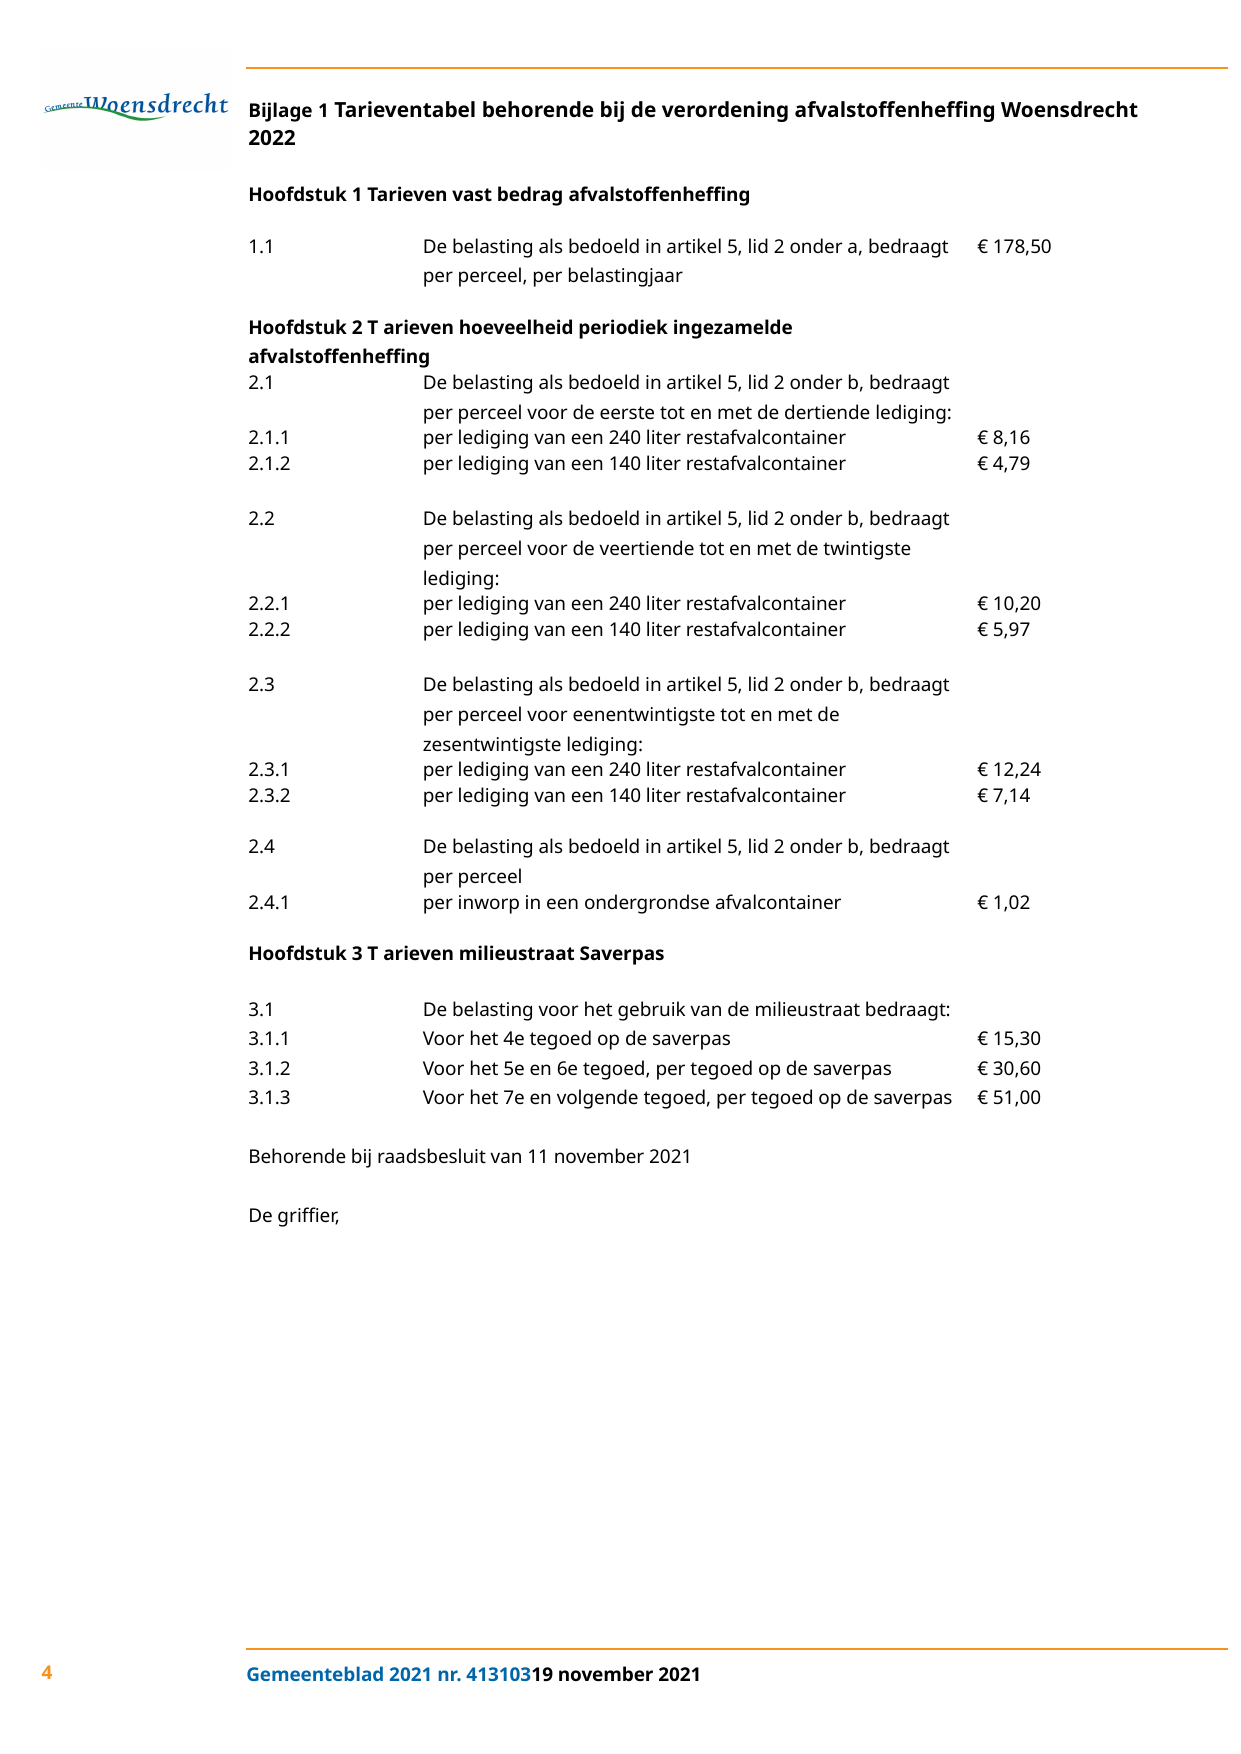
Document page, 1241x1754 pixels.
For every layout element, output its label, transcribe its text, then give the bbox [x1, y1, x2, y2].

table_cell 2.3.1 [248, 756, 423, 782]
text Bijlage 1 Tarieventabel behorende bij de verordening afvalstoffenheffing Woensdrecht 2022 [248, 95, 1152, 152]
table_cell 3.1 3.1.1 3.1.2 3.1.3 [248, 996, 423, 1110]
table_cell per lediging van een 240 liter restafvalcontainer [423, 756, 977, 782]
table_cell [977, 506, 1152, 591]
table_cell [977, 369, 1152, 424]
table_cell per lediging van een 140 liter restafvalcontainer [423, 616, 977, 672]
table_cell [977, 808, 1152, 834]
table_cell per lediging van een 240 liter restafvalcontainer [423, 591, 977, 616]
table_cell 2.2.2 [248, 616, 423, 672]
table_cell [248, 915, 423, 940]
text Behorende bij raadsbesluit van 11 november 2021 [248, 1143, 1152, 1169]
table_cell De belasting voor het gebruik van de milieustraat bedraagt: Voor het 4e tegoed op de saverpas Voor het 5e en 6e tegoed, per tegoed op de saverpas Voor het 7e en volgende tegoed, per tegoed op de saverpas [423, 996, 977, 1110]
table_cell Hoofdstuk 3 T arieven milieustraat Saverpas [248, 940, 977, 996]
table_cell [977, 834, 1152, 889]
table_cell € 1,02 [977, 889, 1152, 915]
table_cell € 178,50 [977, 233, 1152, 288]
table_cell [977, 915, 1152, 940]
table_cell € 8,16 [977, 425, 1152, 450]
table_cell 2.1 [248, 369, 423, 424]
table_cell € 4,79 [977, 450, 1152, 506]
table_cell Hoofdstuk 2 T arieven hoeveelheid periodiek ingezamelde afvalstoffenheffing [248, 314, 977, 369]
table_cell De belasting als bedoeld in artikel 5, lid 2 onder b, bedraagt per perceel voor de veertiende tot en met de twintigste lediging: [423, 506, 977, 591]
table_cell € 10,20 [977, 591, 1152, 616]
table_header Hoofdstuk 1 Tarieven vast bedrag afvalstoffenheffing [248, 181, 977, 207]
table_cell 2.3 [248, 672, 423, 756]
table_cell [248, 207, 423, 233]
table_cell De belasting als bedoeld in artikel 5, lid 2 onder b, bedraagt per perceel [423, 834, 977, 889]
table_cell [423, 915, 977, 940]
table_cell € 15,30 € 30,60 € 51,00 [977, 996, 1152, 1110]
table_cell 2.2.1 [248, 591, 423, 616]
table_cell [977, 940, 1152, 996]
text De griffier, [248, 1202, 1152, 1228]
picture [41, 47, 231, 172]
table_cell per lediging van een 240 liter restafvalcontainer [423, 425, 977, 450]
table_cell per lediging van een 140 liter restafvalcontainer [423, 782, 977, 808]
table_cell 2.1.1 [248, 425, 423, 450]
table_cell [423, 288, 977, 314]
table_cell 2.4.1 [248, 889, 423, 915]
table_cell per inworp in een ondergrondse afvalcontainer [423, 889, 977, 915]
table_cell [423, 207, 977, 233]
table_cell [248, 808, 423, 834]
table_cell 1.1 [248, 233, 423, 288]
table_cell per lediging van een 140 liter restafvalcontainer [423, 450, 977, 506]
table_cell € 12,24 [977, 756, 1152, 782]
table_cell [977, 207, 1152, 233]
table_cell [248, 288, 423, 314]
table_cell [977, 288, 1152, 314]
table_header [977, 181, 1152, 207]
table_cell De belasting als bedoeld in artikel 5, lid 2 onder a, bedraagt per perceel, per belastingjaar [423, 233, 977, 288]
table_cell € 5,97 [977, 616, 1152, 672]
table_cell 2.3.2 [248, 782, 423, 808]
table_cell 2.1.2 [248, 450, 423, 506]
table_cell [423, 808, 977, 834]
table_cell [977, 672, 1152, 756]
table_cell 2.4 [248, 834, 423, 889]
table_cell € 7,14 [977, 782, 1152, 808]
table_cell De belasting als bedoeld in artikel 5, lid 2 onder b, bedraagt per perceel voor eenentwintigste tot en met de zesentwintigste lediging: [423, 672, 977, 756]
table_cell 2.2 [248, 506, 423, 591]
table_cell [977, 314, 1152, 369]
table_cell De belasting als bedoeld in artikel 5, lid 2 onder b, bedraagt per perceel voor de eerste tot en met de dertiende lediging: [423, 369, 977, 424]
